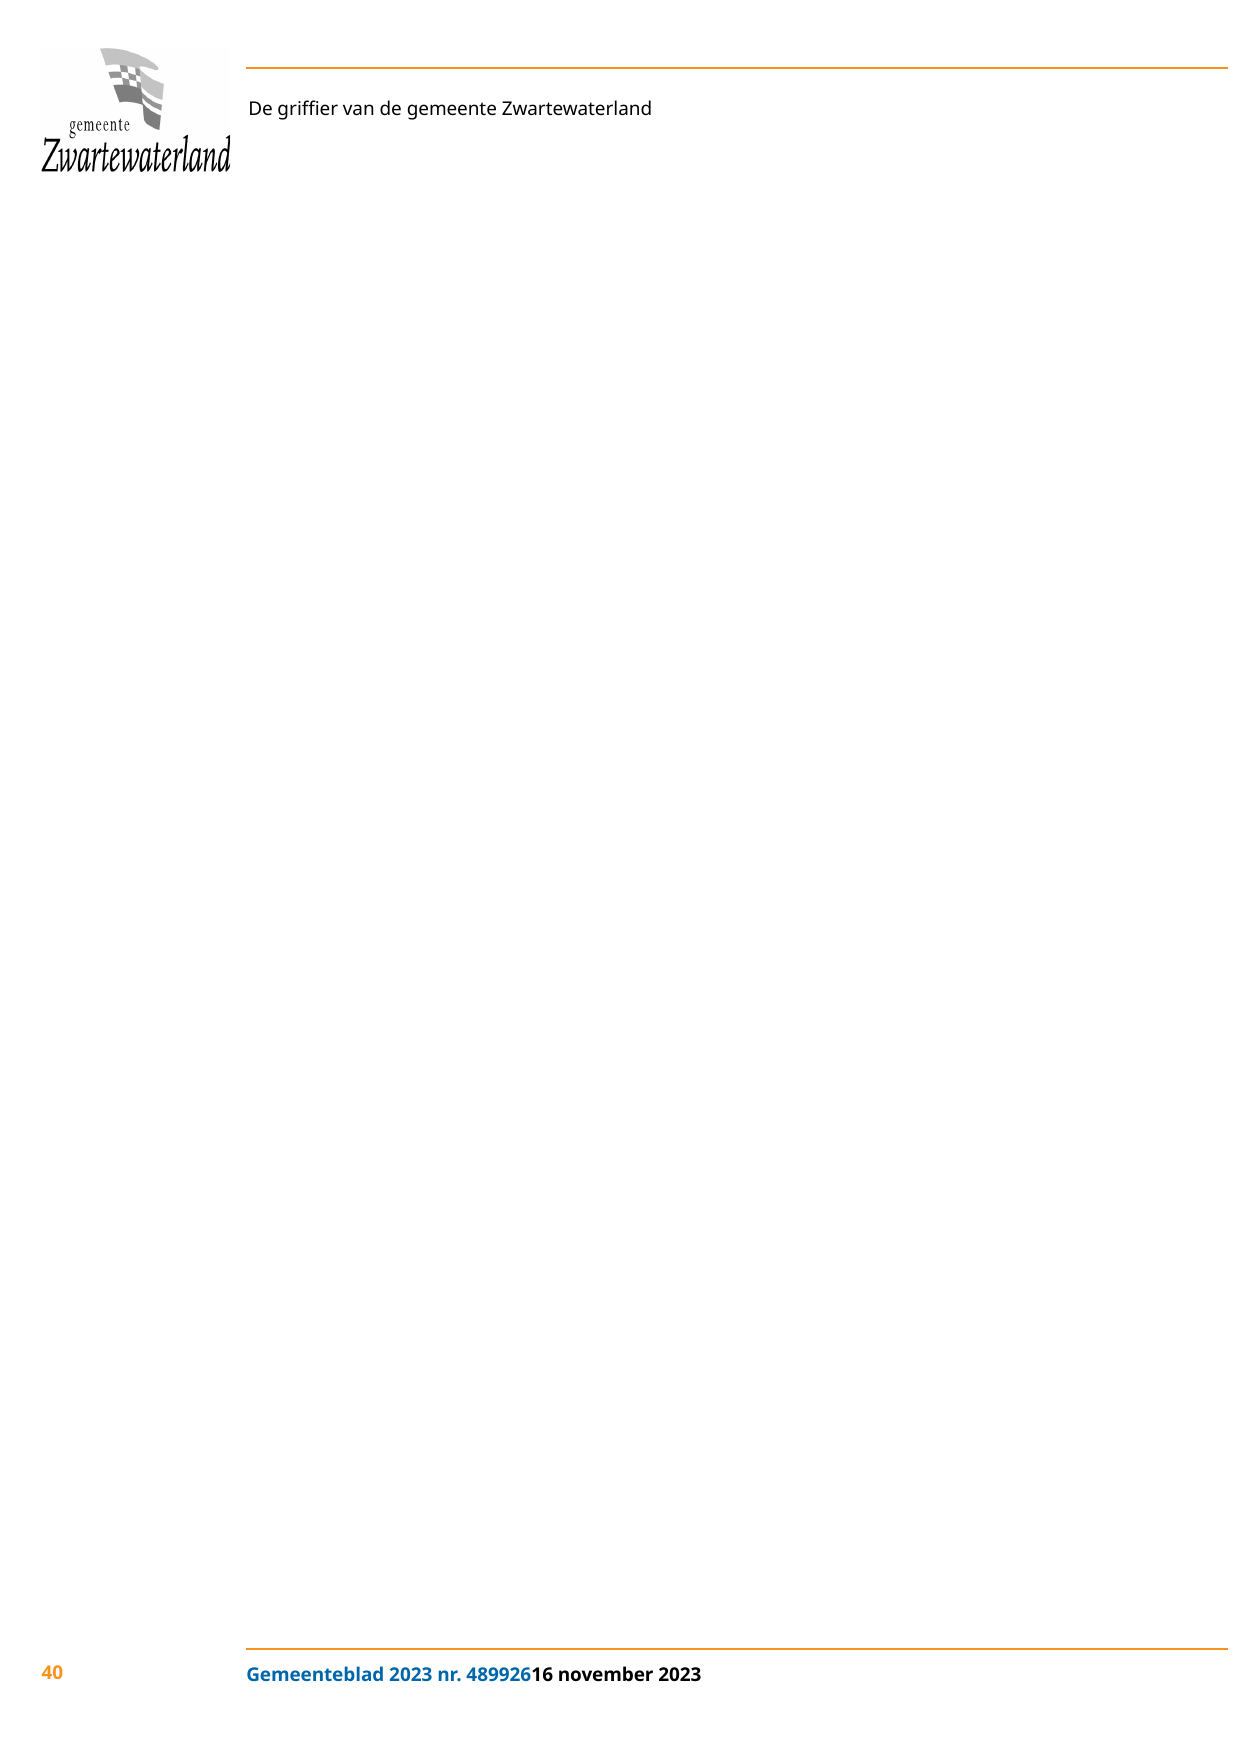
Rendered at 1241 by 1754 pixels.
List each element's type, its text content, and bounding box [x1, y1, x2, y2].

text De griffier van de gemeente Zwartewaterland [248, 95, 1152, 121]
picture [41, 47, 231, 172]
